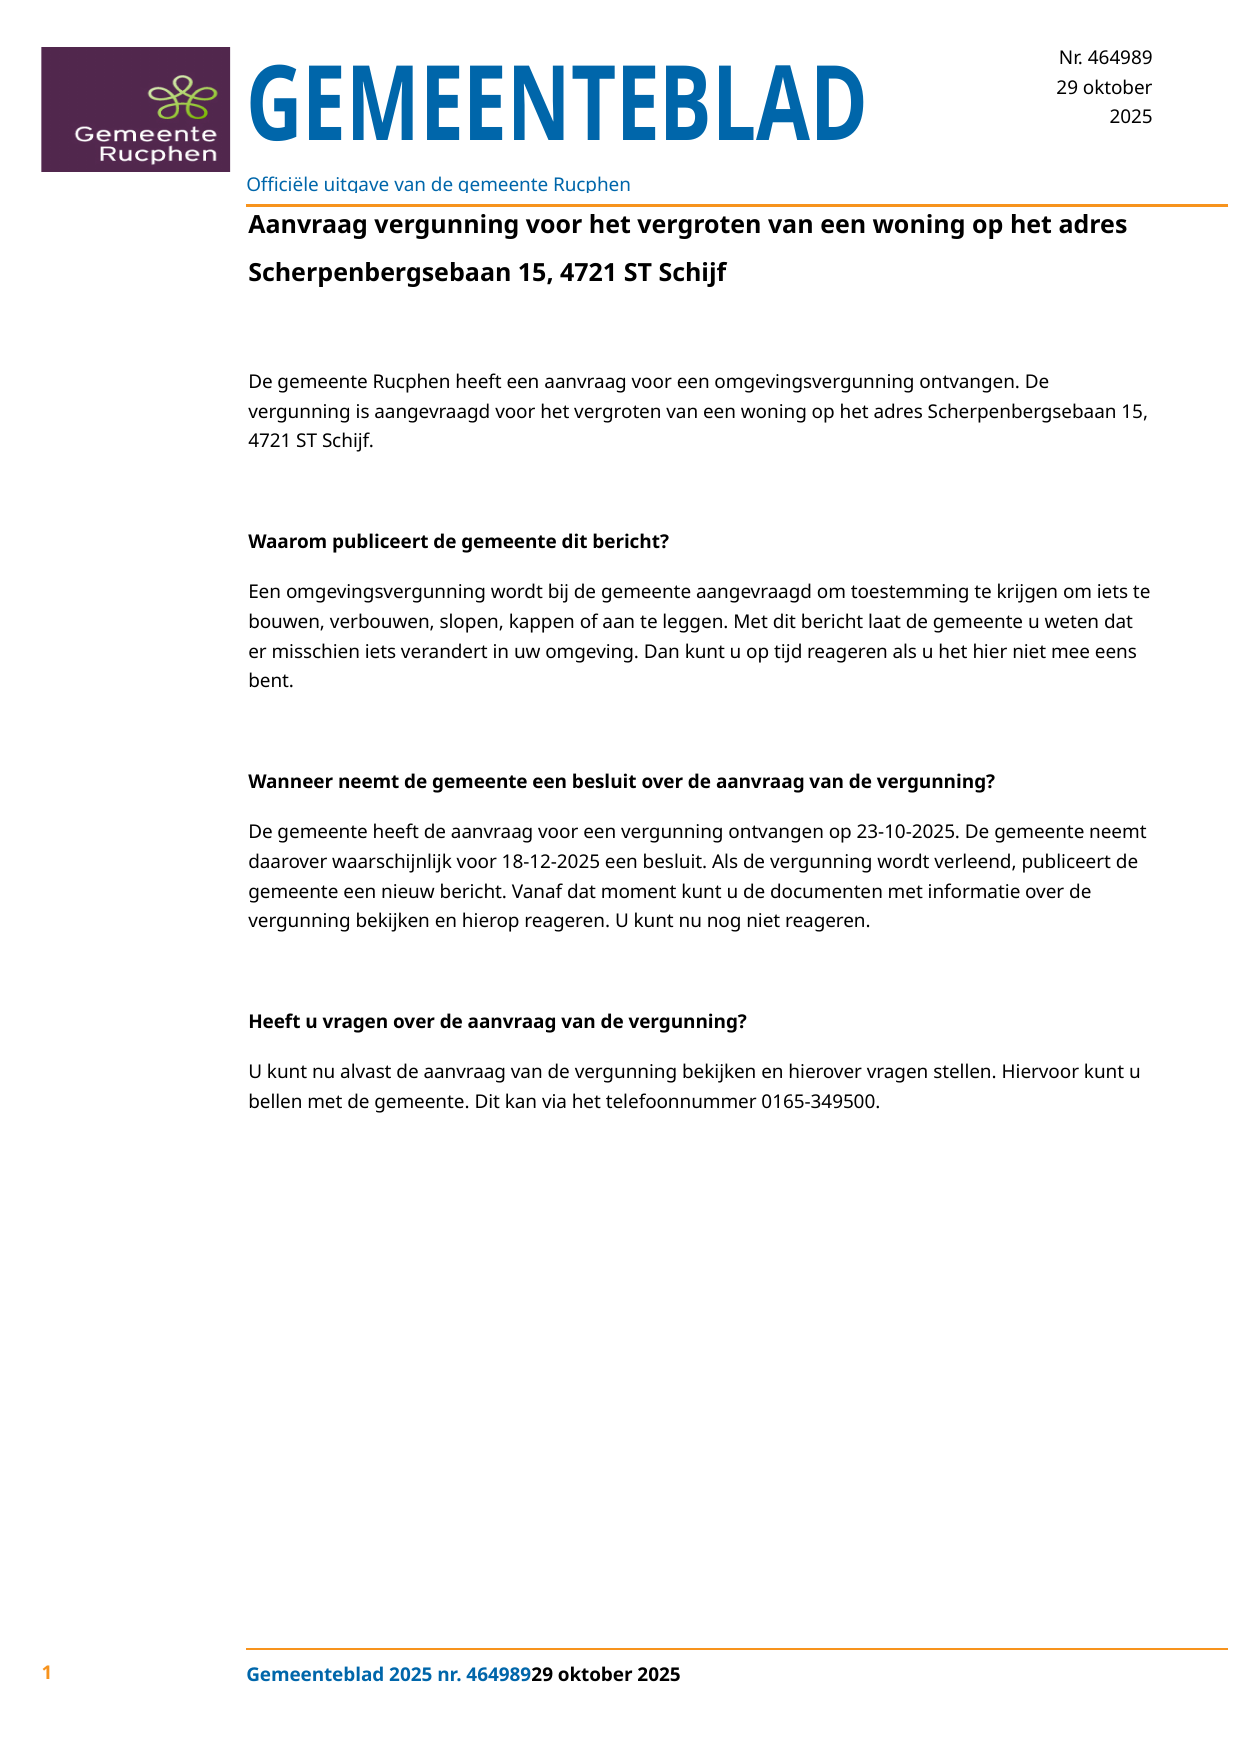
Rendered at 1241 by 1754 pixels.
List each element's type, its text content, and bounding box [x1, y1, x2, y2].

text Wanneer neemt de gemeente een besluit over de aanvraag van de vergunning? [248, 768, 1152, 794]
text Een omgevingsvergunning wordt bij de gemeente aangevraagd om toestemming te krijgen om iets te bouwen, verbouwen, slopen, kappen of aan te leggen. Met dit bericht laat de gemeente u weten dat er misschien iets verandert in uw omgeving. Dan kunt u op tijd reageren als u het hier niet mee eens bent. [248, 579, 1152, 693]
text De gemeente heeft de aanvraag voor een vergunning ontvangen op 23-10-2025. De gemeente neemt daarover waarschijnlijk voor 18-12-2025 een besluit. Als de vergunning wordt verleend, publiceert de gemeente een nieuw bericht. Vanaf dat moment kunt u de documenten met informatie over de vergunning bekijken en hierop reageren. U kunt nu nog niet reageren. [248, 819, 1152, 933]
text Aanvraag vergunning voor het vergroten van een woning op het adres Scherpenbergsebaan 15, 4721 ST Schijf [248, 207, 1152, 288]
text Heeft u vragen over de aanvraag van de vergunning? [248, 1008, 1152, 1034]
picture [41, 47, 231, 172]
text Waarom publiceert de gemeente dit bericht? [248, 528, 1152, 554]
text U kunt nu alvast de aanvraag van de vergunning bekijken en hierover vragen stellen. Hiervoor kunt u bellen met de gemeente. Dit kan via het telefoonnummer 0165-349500. [248, 1059, 1152, 1114]
text De gemeente Rucphen heeft een aanvraag voor een omgevingsvergunning ontvangen. De vergunning is aangevraagd voor het vergroten van een woning op het adres Scherpenbergsebaan 15, 4721 ST Schijf. [248, 368, 1152, 453]
